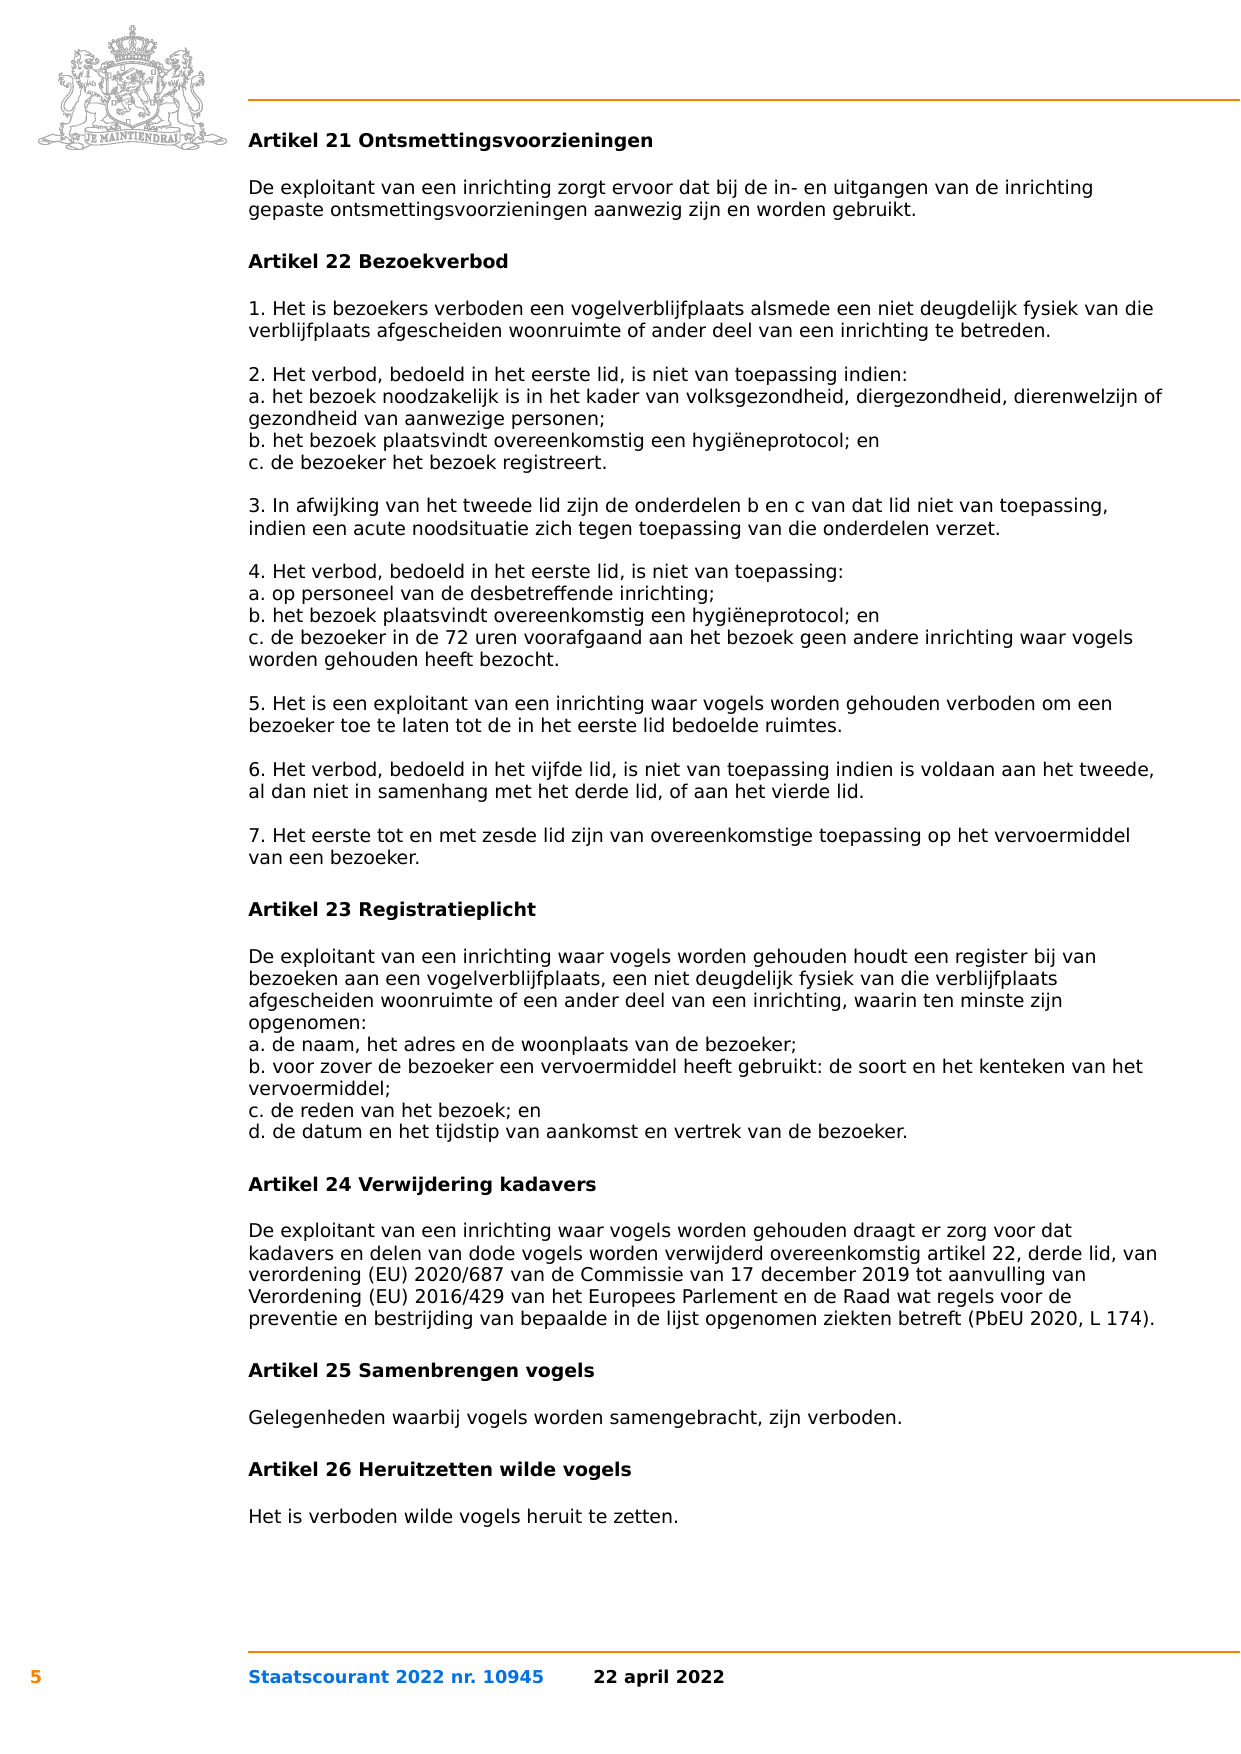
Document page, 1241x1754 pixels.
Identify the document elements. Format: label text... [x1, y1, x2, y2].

text 4. Het verbod, bedoeld in het eerste lid, is niet van toepassing: [248, 561, 1163, 583]
text b. voor zover de bezoeker een vervoermiddel heeft gebruikt: de soort en het kenteken van het vervoermiddel; [248, 1056, 1163, 1099]
picture [38, 25, 227, 150]
text Het is verboden wilde vogels heruit te zetten. [248, 1506, 1163, 1528]
subtitle Artikel 23 Registratieplicht [248, 899, 1163, 921]
subtitle Artikel 26 Heruitzetten wilde vogels [248, 1459, 1163, 1481]
text a. de naam, het adres en de woonplaats van de bezoeker; [248, 1033, 1163, 1056]
text b. het bezoek plaatsvindt overeenkomstig een hygiëneprotocol; en [248, 605, 1163, 627]
text c. de bezoeker het bezoek registreert. [248, 452, 1163, 473]
text 2. Het verbod, bedoeld in het eerste lid, is niet van toepassing indien: [248, 364, 1163, 386]
text 7. Het eerste tot en met zesde lid zijn van overeenkomstige toepassing op het vervoermiddel van een bezoeker. [248, 825, 1163, 869]
text 5. Het is een exploitant van een inrichting waar vogels worden gehouden verboden om een bezoeker toe te laten tot de in het eerste lid bedoelde ruimtes. [248, 693, 1163, 737]
text c. de bezoeker in de 72 uren voorafgaand aan het bezoek geen andere inrichting waar vogels worden gehouden heeft bezocht. [248, 627, 1163, 671]
text b. het bezoek plaatsvindt overeenkomstig een hygiëneprotocol; en [248, 429, 1163, 452]
text d. de datum en het tijdstip van aankomst en vertrek van de bezoeker. [248, 1121, 1163, 1143]
subtitle Artikel 24 Verwijdering kadavers [248, 1173, 1163, 1195]
text Gelegenheden waarbij vogels worden samengebracht, zijn verboden. [248, 1407, 1163, 1429]
text a. op personeel van de desbetreffende inrichting; [248, 583, 1163, 605]
text 3. In afwijking van het tweede lid zijn de onderdelen b en c van dat lid niet van toepassing, indien een acute noodsituatie zich tegen toepassing van die onderdelen verzet. [248, 495, 1163, 539]
subtitle Artikel 22 Bezoekverbod [248, 251, 1163, 273]
text De exploitant van een inrichting zorgt ervoor dat bij de in- en uitgangen van de inrichting gepaste ontsmettingsvoorzieningen aanwezig zijn en worden gebruikt. [248, 177, 1163, 221]
text De exploitant van een inrichting waar vogels worden gehouden draagt er zorg voor dat kadavers en delen van dode vogels worden verwijderd overeenkomstig artikel 22, derde lid, van verordening (EU) 2020/687 van de Commissie van 17 december 2019 tot aanvulling van Verordening (EU) 2016/429 van het Europees Parlement en de Raad wat regels voor de preventie en bestrijding van bepaalde in de lijst opgenomen ziekten betreft (PbEU 2020, L 174). [248, 1220, 1163, 1330]
text 6. Het verbod, bedoeld in het vijfde lid, is niet van toepassing indien is voldaan aan het tweede, al dan niet in samenhang met het derde lid, of aan het vierde lid. [248, 759, 1163, 803]
text 1. Het is bezoekers verboden een vogelverblijfplaats alsmede een niet deugdelijk fysiek van die verblijfplaats afgescheiden woonruimte of ander deel van een inrichting te betreden. [248, 298, 1163, 342]
subtitle Artikel 25 Samenbrengen vogels [248, 1360, 1163, 1382]
text a. het bezoek noodzakelijk is in het kader van volksgezondheid, diergezondheid, dierenwelzijn of gezondheid van aanwezige personen; [248, 386, 1163, 429]
text De exploitant van een inrichting waar vogels worden gehouden houdt een register bij van bezoeken aan een vogelverblijfplaats, een niet deugdelijk fysiek van die verblijfplaats afgescheiden woonruimte of een ander deel van een inrichting, waarin ten minste zijn opgenomen: [248, 946, 1163, 1033]
text c. de reden van het bezoek; en [248, 1099, 1163, 1121]
subtitle Artikel 21 Ontsmettingsvoorzieningen [248, 130, 1163, 152]
